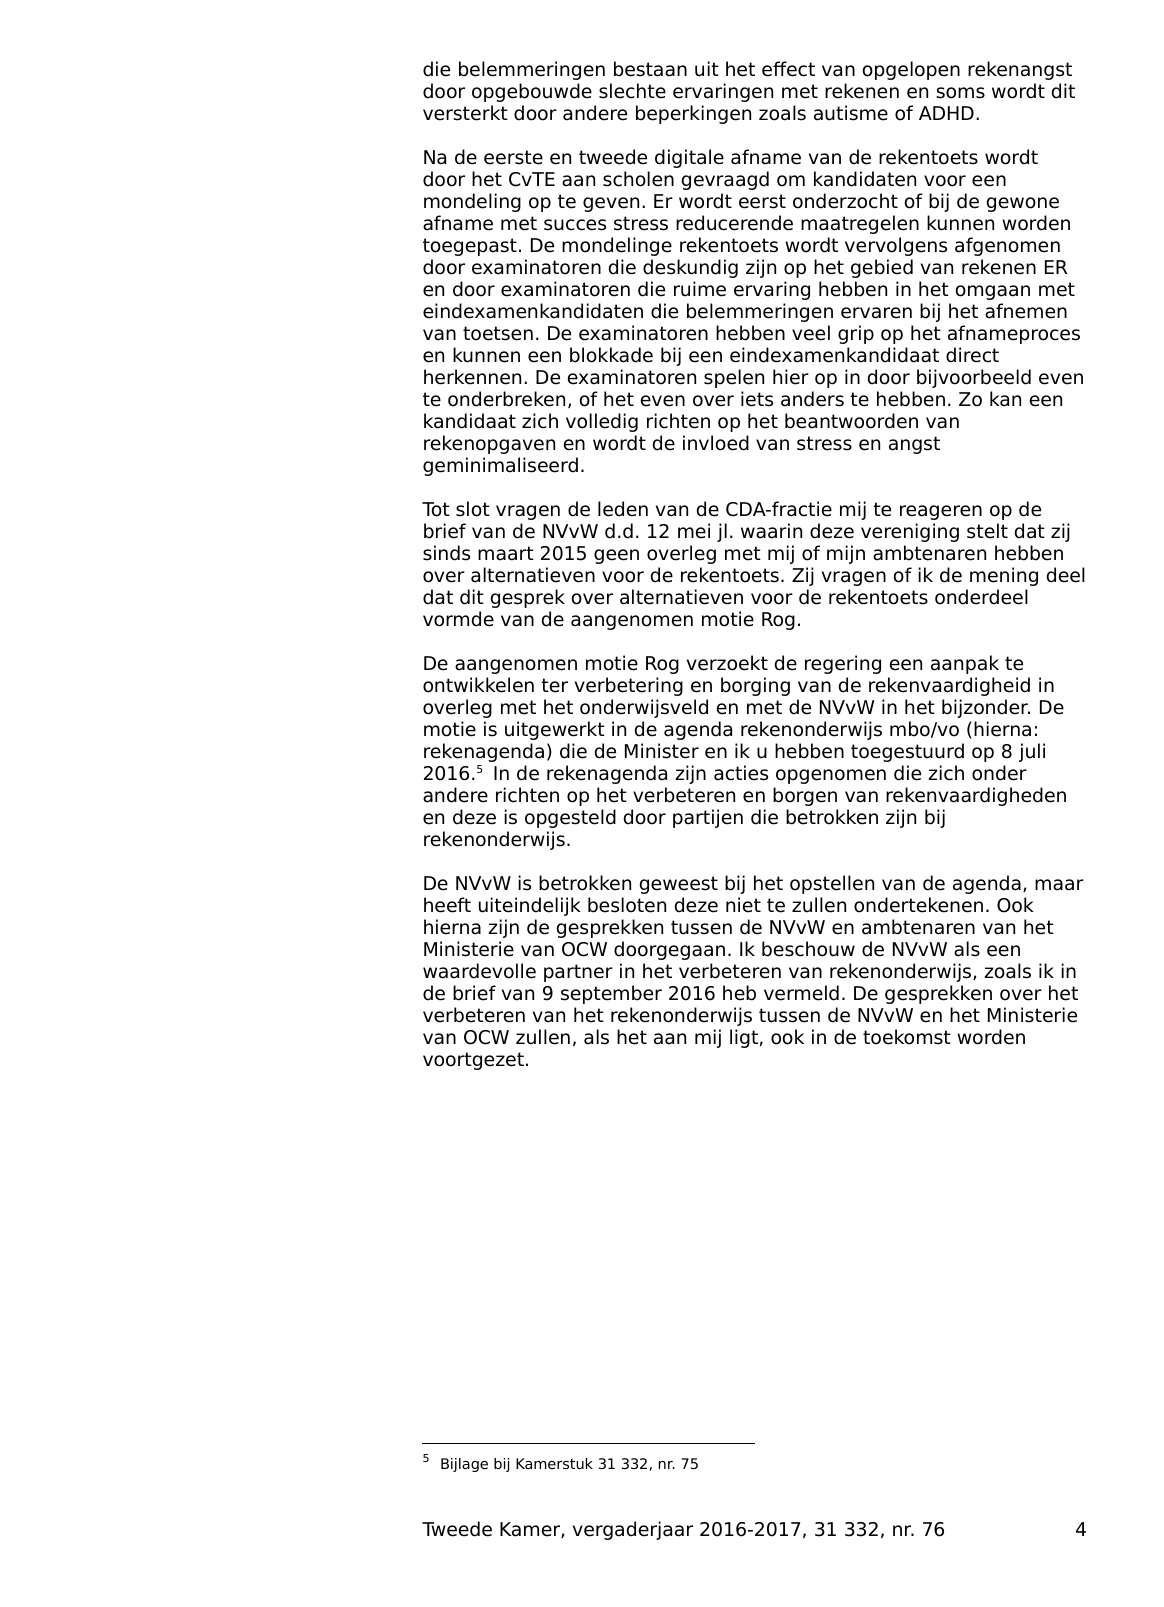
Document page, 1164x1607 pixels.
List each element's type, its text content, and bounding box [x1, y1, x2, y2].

text Bijlage bij Kamerstuk 31 332, nr. 75 [422, 1452, 1087, 1474]
text Na de eerste en tweede digitale afname van de rekentoets wordt door het CvTE aan scholen gevraagd om kandidaten voor een mondeling op te geven. Er wordt eerst onderzocht of bij de gewone afname met succes stress reducerende maatregelen kunnen worden toegepast. De mondelinge rekentoets wordt vervolgens afgenomen door examinatoren die deskundig zijn op het gebied van rekenen ER en door examinatoren die ruime ervaring hebben in het omgaan met eindexamenkandidaten die belemmeringen ervaren bij het afnemen van toetsen. De examinatoren hebben veel grip op het afnameproces en kunnen een blokkade bij een eindexamenkandidaat direct herkennen. De examinatoren spelen hier op in door bijvoorbeeld even te onderbreken, of het even over iets anders te hebben. Zo kan een kandidaat zich volledig richten op het beantwoorden van rekenopgaven en wordt de invloed van stress en angst geminimaliseerd. [422, 147, 1087, 477]
text die belemmeringen bestaan uit het effect van opgelopen rekenangst door opgebouwde slechte ervaringen met rekenen en soms wordt dit versterkt door andere beperkingen zoals autisme of ADHD. [422, 59, 1087, 125]
text De NVvW is betrokken geweest bij het opstellen van de agenda, maar heeft uiteindelijk besloten deze niet te zullen ondertekenen. Ook hierna zijn de gesprekken tussen de NVvW en ambtenaren van het Ministerie van OCW doorgegaan. Ik beschouw de NVvW als een waardevolle partner in het verbeteren van rekenonderwijs, zoals ik in de brief van 9 september 2016 heb vermeld. De gesprekken over het verbeteren van het rekenonderwijs tussen de NVvW en het Ministerie van OCW zullen, als het aan mij ligt, ook in de toekomst worden voortgezet. [422, 873, 1087, 1071]
text De aangenomen motie Rog verzoekt de regering een aanpak te ontwikkelen ter verbetering en borging van de rekenvaardigheid in overleg met het onderwijsveld en met de NVvW in het bijzonder. De motie is uitgewerkt in de agenda rekenonderwijs mbo/vo (hierna: rekenagenda) die de Minister en ik u hebben toegestuurd op 8 juli 2016. In de rekenagenda zijn acties opgenomen die zich onder andere richten op het verbeteren en borgen van rekenvaardigheden en deze is opgesteld door partijen die betrokken zijn bij rekenonderwijs. [422, 653, 1087, 851]
text Tot slot vragen de leden van de CDA-fractie mij te reageren op de brief van de NVvW d.d. 12 mei jl. waarin deze vereniging stelt dat zij sinds maart 2015 geen overleg met mij of mijn ambtenaren hebben over alternatieven voor de rekentoets. Zij vragen of ik de mening deel dat dit gesprek over alternatieven voor de rekentoets onderdeel vormde van de aangenomen motie Rog. [422, 499, 1087, 631]
